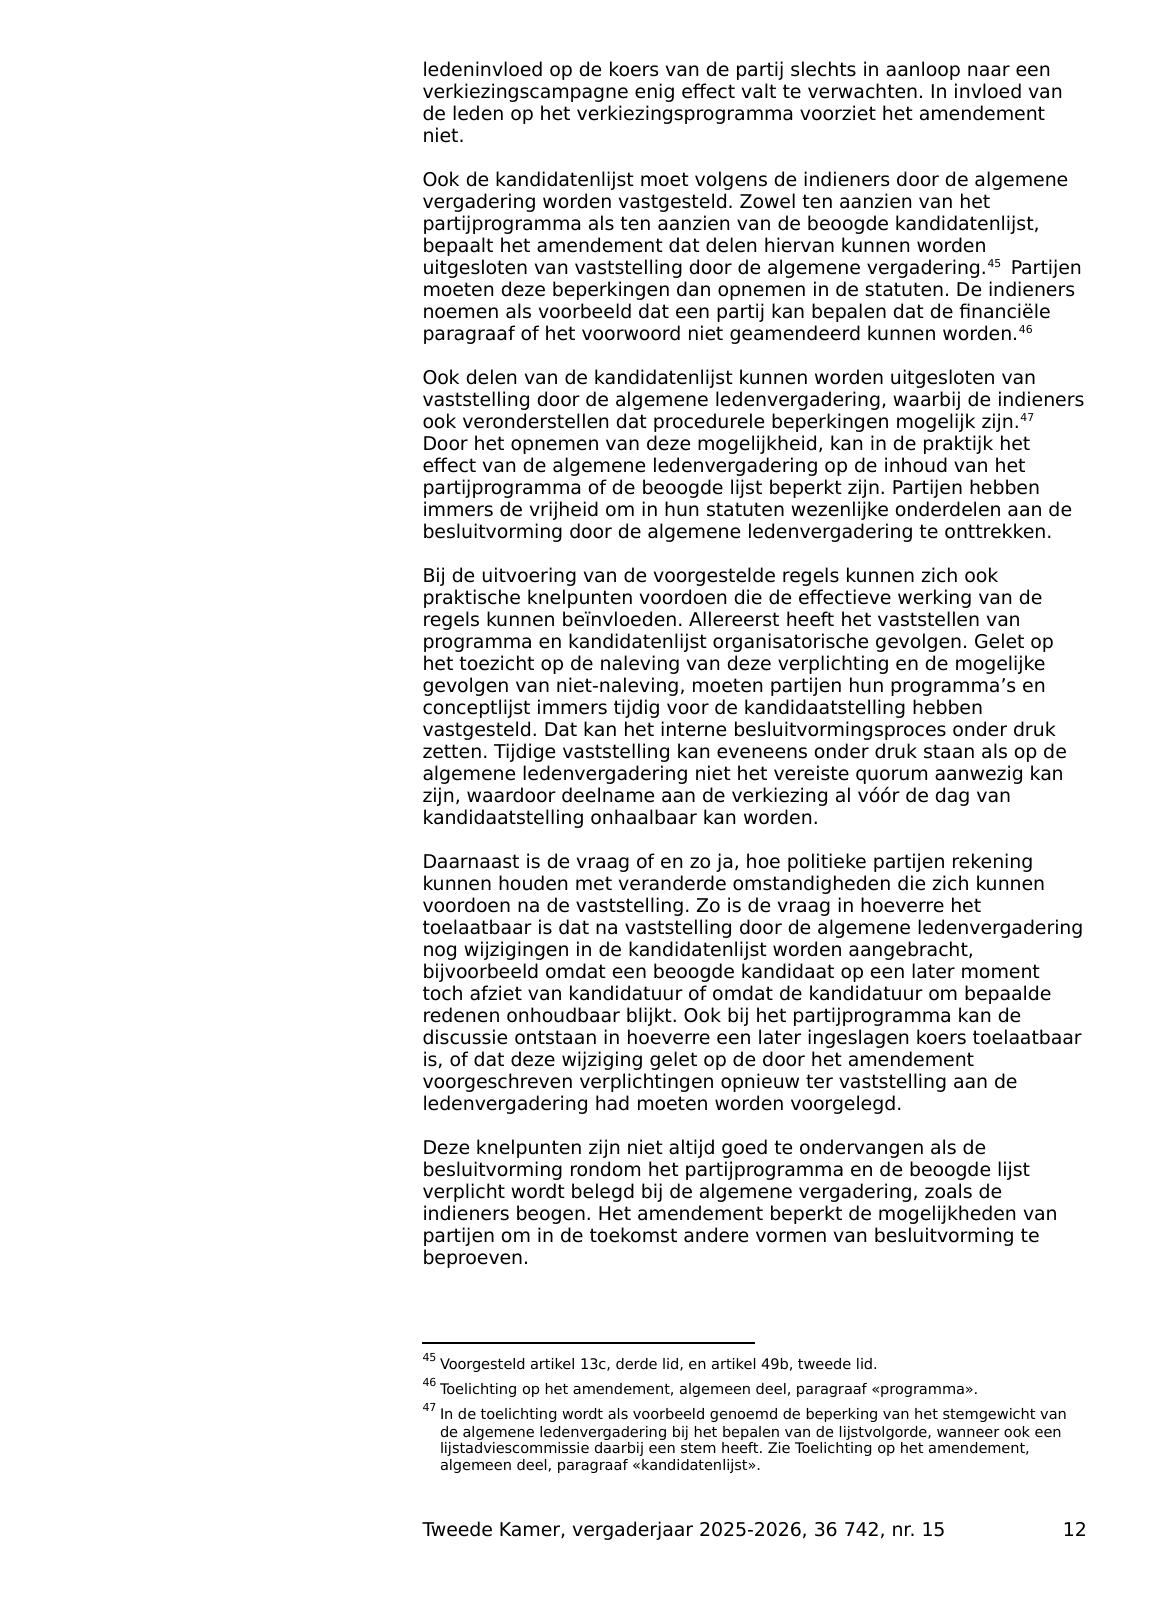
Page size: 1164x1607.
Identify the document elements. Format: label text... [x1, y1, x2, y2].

text Voorgesteld artikel 13c, derde lid, en artikel 49b, tweede lid. [422, 1352, 1087, 1374]
text Ook delen van de kandidatenlijst kunnen worden uitgesloten van vaststelling door de algemene ledenvergadering, waarbij de indieners ook veronderstellen dat procedurele beperkingen mogelijk zijn. Door het opnemen van deze mogelijkheid, kan in de praktijk het effect van de algemene ledenvergadering op de inhoud van het partijprogramma of de beoogde lijst beperkt zijn. Partijen hebben immers de vrijheid om in hun statuten wezenlijke onderdelen aan de besluitvorming door de algemene ledenvergadering te onttrekken. [422, 367, 1087, 543]
text Bij de uitvoering van de voorgestelde regels kunnen zich ook praktische knelpunten voordoen die de effectieve werking van de regels kunnen beïnvloeden. Allereerst heeft het vaststellen van programma en kandidatenlijst organisatorische gevolgen. Gelet op het toezicht op de naleving van deze verplichting en de mogelijke gevolgen van niet-naleving, moeten partijen hun programma’s en conceptlijst immers tijdig voor de kandidaatstelling hebben vastgesteld. Dat kan het interne besluitvormingsproces onder druk zetten. Tijdige vaststelling kan eveneens onder druk staan als op de algemene ledenvergadering niet het vereiste quorum aanwezig kan zijn, waardoor deelname aan de verkiezing al vóór de dag van kandidaatstelling onhaalbaar kan worden. [422, 565, 1087, 829]
text In de toelichting wordt als voorbeeld genoemd de beperking van het stemgewicht van de algemene ledenvergadering bij het bepalen van de lijstvolgorde, wanneer ook een lijstadviescommissie daarbij een stem heeft. Zie Toelichting op het amendement, algemeen deel, paragraaf «kandidatenlijst». [422, 1402, 1087, 1474]
text ledeninvloed op de koers van de partij slechts in aanloop naar een verkiezingscampagne enig effect valt te verwachten. In invloed van de leden op het verkiezingsprogramma voorziet het amendement niet. [422, 59, 1087, 147]
text Ook de kandidatenlijst moet volgens de indieners door de algemene vergadering worden vastgesteld. Zowel ten aanzien van het partijprogramma als ten aanzien van de beoogde kandidatenlijst, bepaalt het amendement dat delen hiervan kunnen worden uitgesloten van vaststelling door de algemene vergadering. Partijen moeten deze beperkingen dan opnemen in de statuten. De indieners noemen als voorbeeld dat een partij kan bepalen dat de financiële paragraaf of het voorwoord niet geamendeerd kunnen worden. [422, 169, 1087, 345]
text Toelichting op het amendement, algemeen deel, paragraaf «programma». [422, 1377, 1087, 1399]
text Daarnaast is de vraag of en zo ja, hoe politieke partijen rekening kunnen houden met veranderde omstandigheden die zich kunnen voordoen na de vaststelling. Zo is de vraag in hoeverre het toelaatbaar is dat na vaststelling door de algemene ledenvergadering nog wijzigingen in de kandidatenlijst worden aangebracht, bijvoorbeeld omdat een beoogde kandidaat op een later moment toch afziet van kandidatuur of omdat de kandidatuur om bepaalde redenen onhoudbaar blijkt. Ook bij het partijprogramma kan de discussie ontstaan in hoeverre een later ingeslagen koers toelaatbaar is, of dat deze wijziging gelet op de door het amendement voorgeschreven verplichtingen opnieuw ter vaststelling aan de ledenvergadering had moeten worden voorgelegd. [422, 851, 1087, 1115]
text Deze knelpunten zijn niet altijd goed te ondervangen als de besluitvorming rondom het partijprogramma en de beoogde lijst verplicht wordt belegd bij de algemene vergadering, zoals de indieners beogen. Het amendement beperkt de mogelijkheden van partijen om in de toekomst andere vormen van besluitvorming te beproeven. [422, 1137, 1087, 1269]
